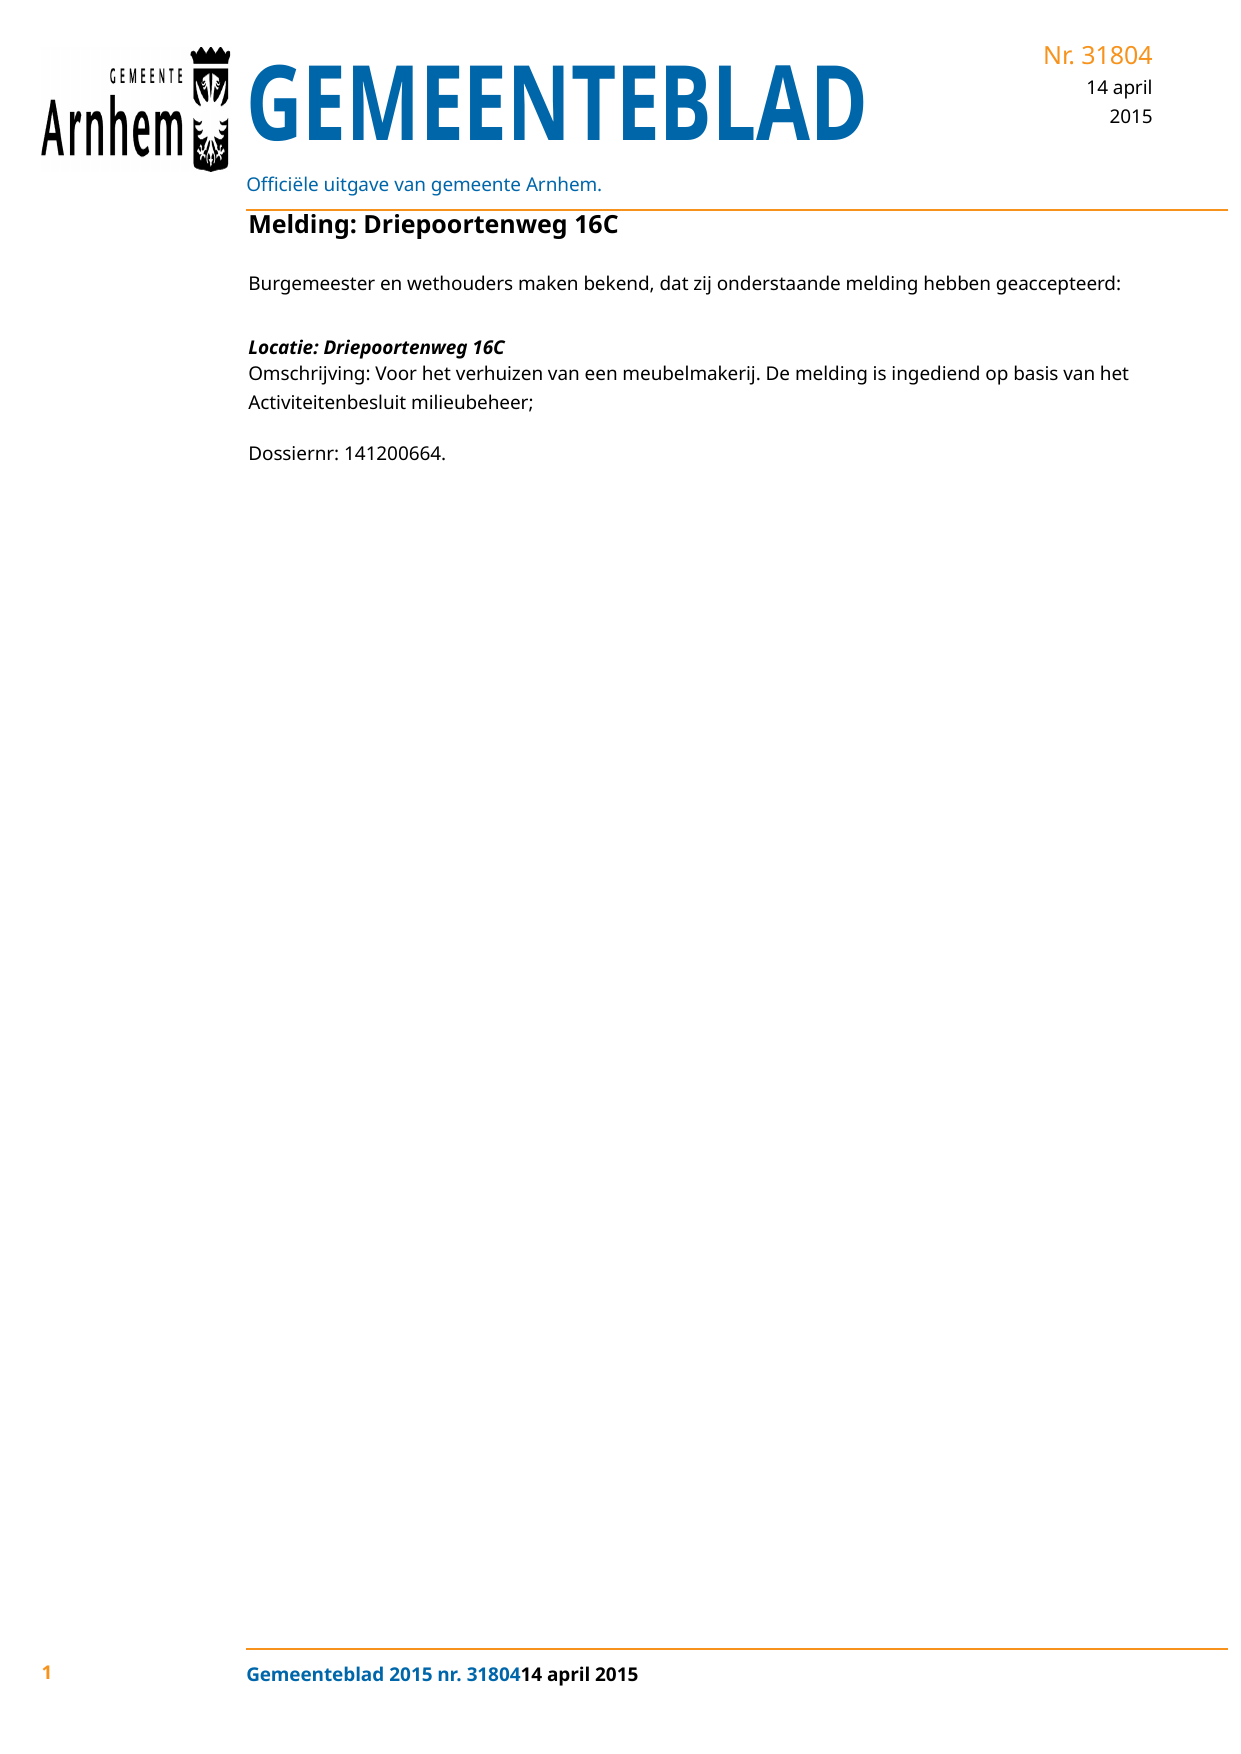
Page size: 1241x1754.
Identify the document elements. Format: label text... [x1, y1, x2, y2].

text Omschrijving: Voor het verhuizen van een meubelmakerij. De melding is ingediend op basis van het Activiteitenbesluit milieubeheer; [248, 360, 1152, 415]
text Locatie: Driepoortenweg 16C [248, 334, 1152, 360]
picture [41, 47, 231, 172]
text Dossiernr: 141200664. [248, 440, 1152, 466]
text Burgemeester en wethouders maken bekend, dat zij onderstaande melding hebben geaccepteerd: [248, 270, 1152, 296]
text Melding: Driepoortenweg 16C [248, 211, 1152, 241]
